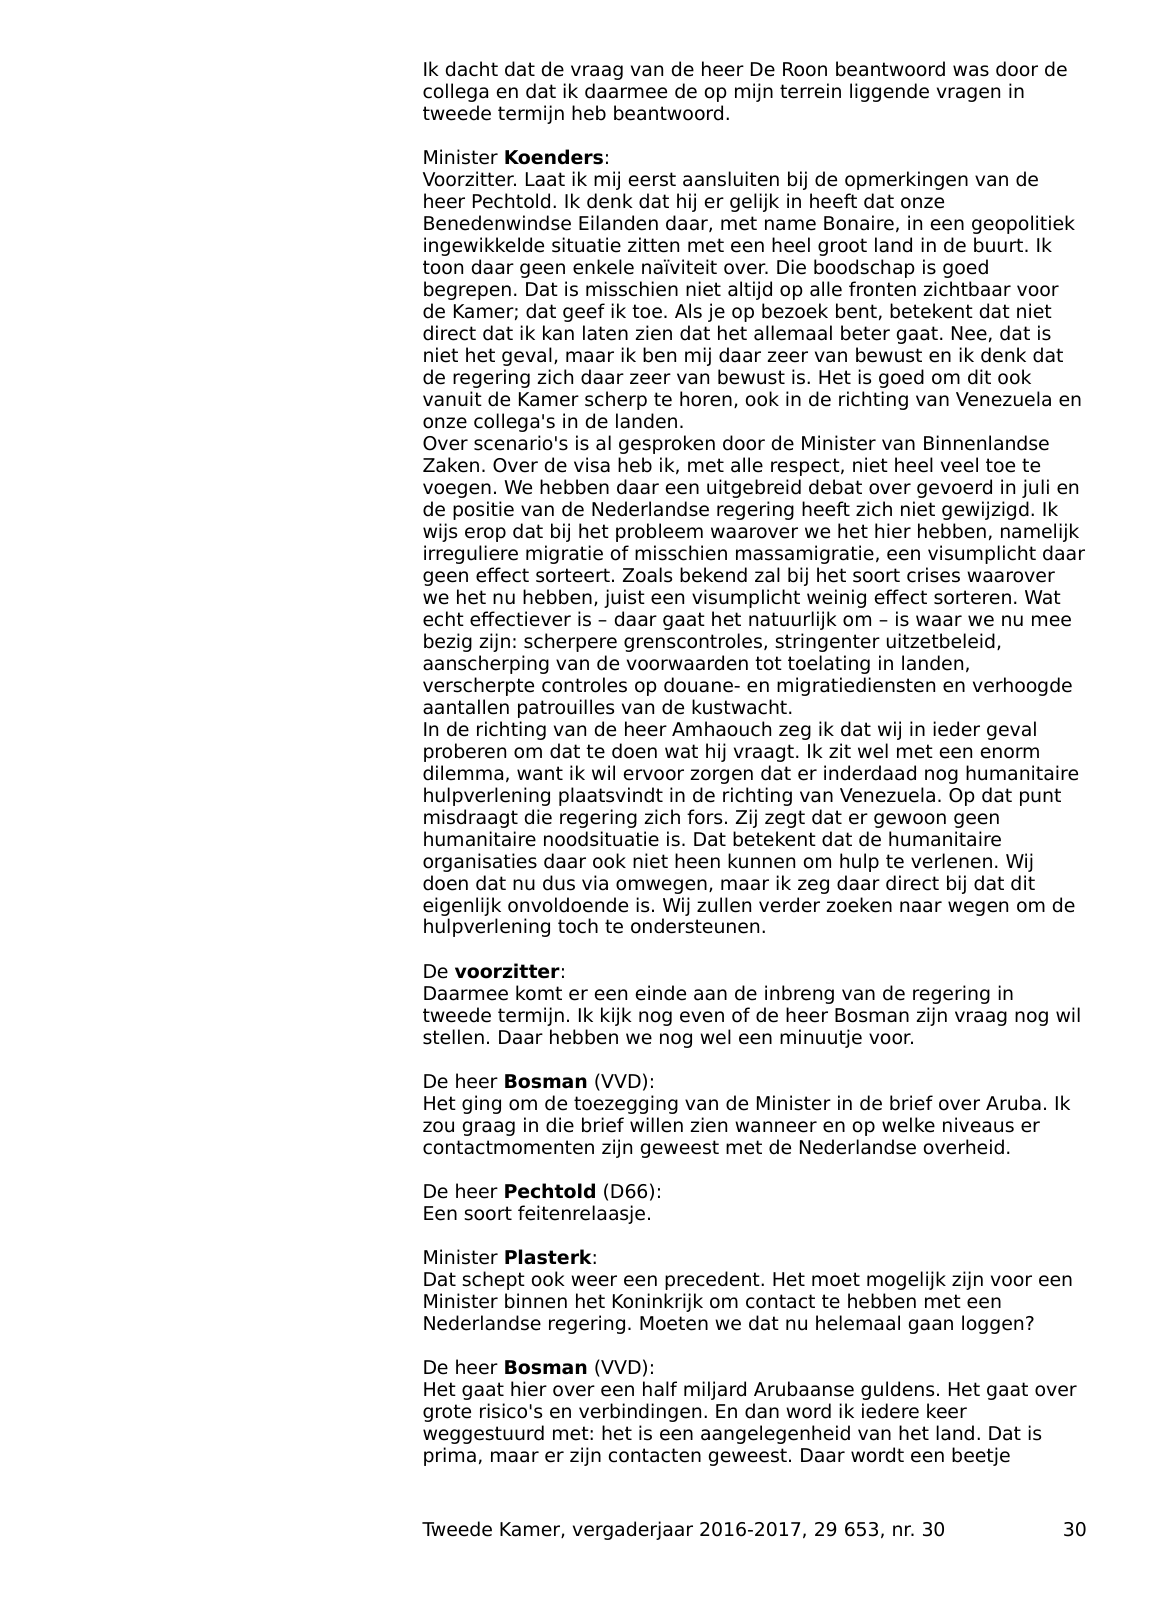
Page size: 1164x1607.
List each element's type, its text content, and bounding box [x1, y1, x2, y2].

text Het ging om de toezegging van de Minister in de brief over Aruba. Ik zou graag in die brief willen zien wanneer en op welke niveaus er contactmomenten zijn geweest met de Nederlandse overheid. [422, 1093, 1087, 1159]
text Een soort feitenrelaasje. [422, 1203, 1087, 1225]
text Over scenario's is al gesproken door de Minister van Binnenlandse Zaken. Over de visa heb ik, met alle respect, niet heel veel toe te voegen. We hebben daar een uitgebreid debat over gevoerd in juli en de positie van de Nederlandse regering heeft zich niet gewijzigd. Ik wijs erop dat bij het probleem waarover we het hier hebben, namelijk irreguliere migratie of misschien massamigratie, een visumplicht daar geen effect sorteert. Zoals bekend zal bij het soort crises waarover we het nu hebben, juist een visumplicht weinig effect sorteren. Wat echt effectiever is – daar gaat het natuurlijk om – is waar we nu mee bezig zijn: scherpere grenscontroles, stringenter uitzetbeleid, aanscherping van de voorwaarden tot toelating in landen, verscherpte controles op douane- en migratiediensten en verhoogde aantallen patrouilles van de kustwacht. [422, 433, 1087, 719]
text De heer Pechtold (D66): [422, 1181, 1087, 1203]
text Minister Koenders: [422, 147, 1087, 169]
text Daarmee komt er een einde aan de inbreng van de regering in tweede termijn. Ik kijk nog even of de heer Bosman zijn vraag nog wil stellen. Daar hebben we nog wel een minuutje voor. [422, 983, 1087, 1048]
text Minister Plasterk: [422, 1247, 1087, 1269]
text De heer Bosman (VVD): [422, 1357, 1087, 1379]
text De voorzitter: [422, 961, 1087, 983]
text Voorzitter. Laat ik mij eerst aansluiten bij de opmerkingen van de heer Pechtold. Ik denk dat hij er gelijk in heeft dat onze Benedenwindse Eilanden daar, met name Bonaire, in een geopolitiek ingewikkelde situatie zitten met een heel groot land in de buurt. Ik toon daar geen enkele naïviteit over. Die boodschap is goed begrepen. Dat is misschien niet altijd op alle fronten zichtbaar voor de Kamer; dat geef ik toe. Als je op bezoek bent, betekent dat niet direct dat ik kan laten zien dat het allemaal beter gaat. Nee, dat is niet het geval, maar ik ben mij daar zeer van bewust en ik denk dat de regering zich daar zeer van bewust is. Het is goed om dit ook vanuit de Kamer scherp te horen, ook in de richting van Venezuela en onze collega's in de landen. [422, 169, 1087, 433]
text De heer Bosman (VVD): [422, 1071, 1087, 1093]
text Het gaat hier over een half miljard Arubaanse guldens. Het gaat over grote risico's en verbindingen. En dan word ik iedere keer weggestuurd met: het is een aangelegenheid van het land. Dat is prima, maar er zijn contacten geweest. Daar wordt een beetje [422, 1379, 1087, 1467]
text Dat schept ook weer een precedent. Het moet mogelijk zijn voor een Minister binnen het Koninkrijk om contact te hebben met een Nederlandse regering. Moeten we dat nu helemaal gaan loggen? [422, 1269, 1087, 1335]
text Ik dacht dat de vraag van de heer De Roon beantwoord was door de collega en dat ik daarmee de op mijn terrein liggende vragen in tweede termijn heb beantwoord. [422, 59, 1087, 125]
text In de richting van de heer Amhaouch zeg ik dat wij in ieder geval proberen om dat te doen wat hij vraagt. Ik zit wel met een enorm dilemma, want ik wil ervoor zorgen dat er inderdaad nog humanitaire hulpverlening plaatsvindt in de richting van Venezuela. Op dat punt misdraagt die regering zich fors. Zij zegt dat er gewoon geen humanitaire noodsituatie is. Dat betekent dat de humanitaire organisaties daar ook niet heen kunnen om hulp te verlenen. Wij doen dat nu dus via omwegen, maar ik zeg daar direct bij dat dit eigenlijk onvoldoende is. Wij zullen verder zoeken naar wegen om de hulpverlening toch te ondersteunen. [422, 719, 1087, 938]
